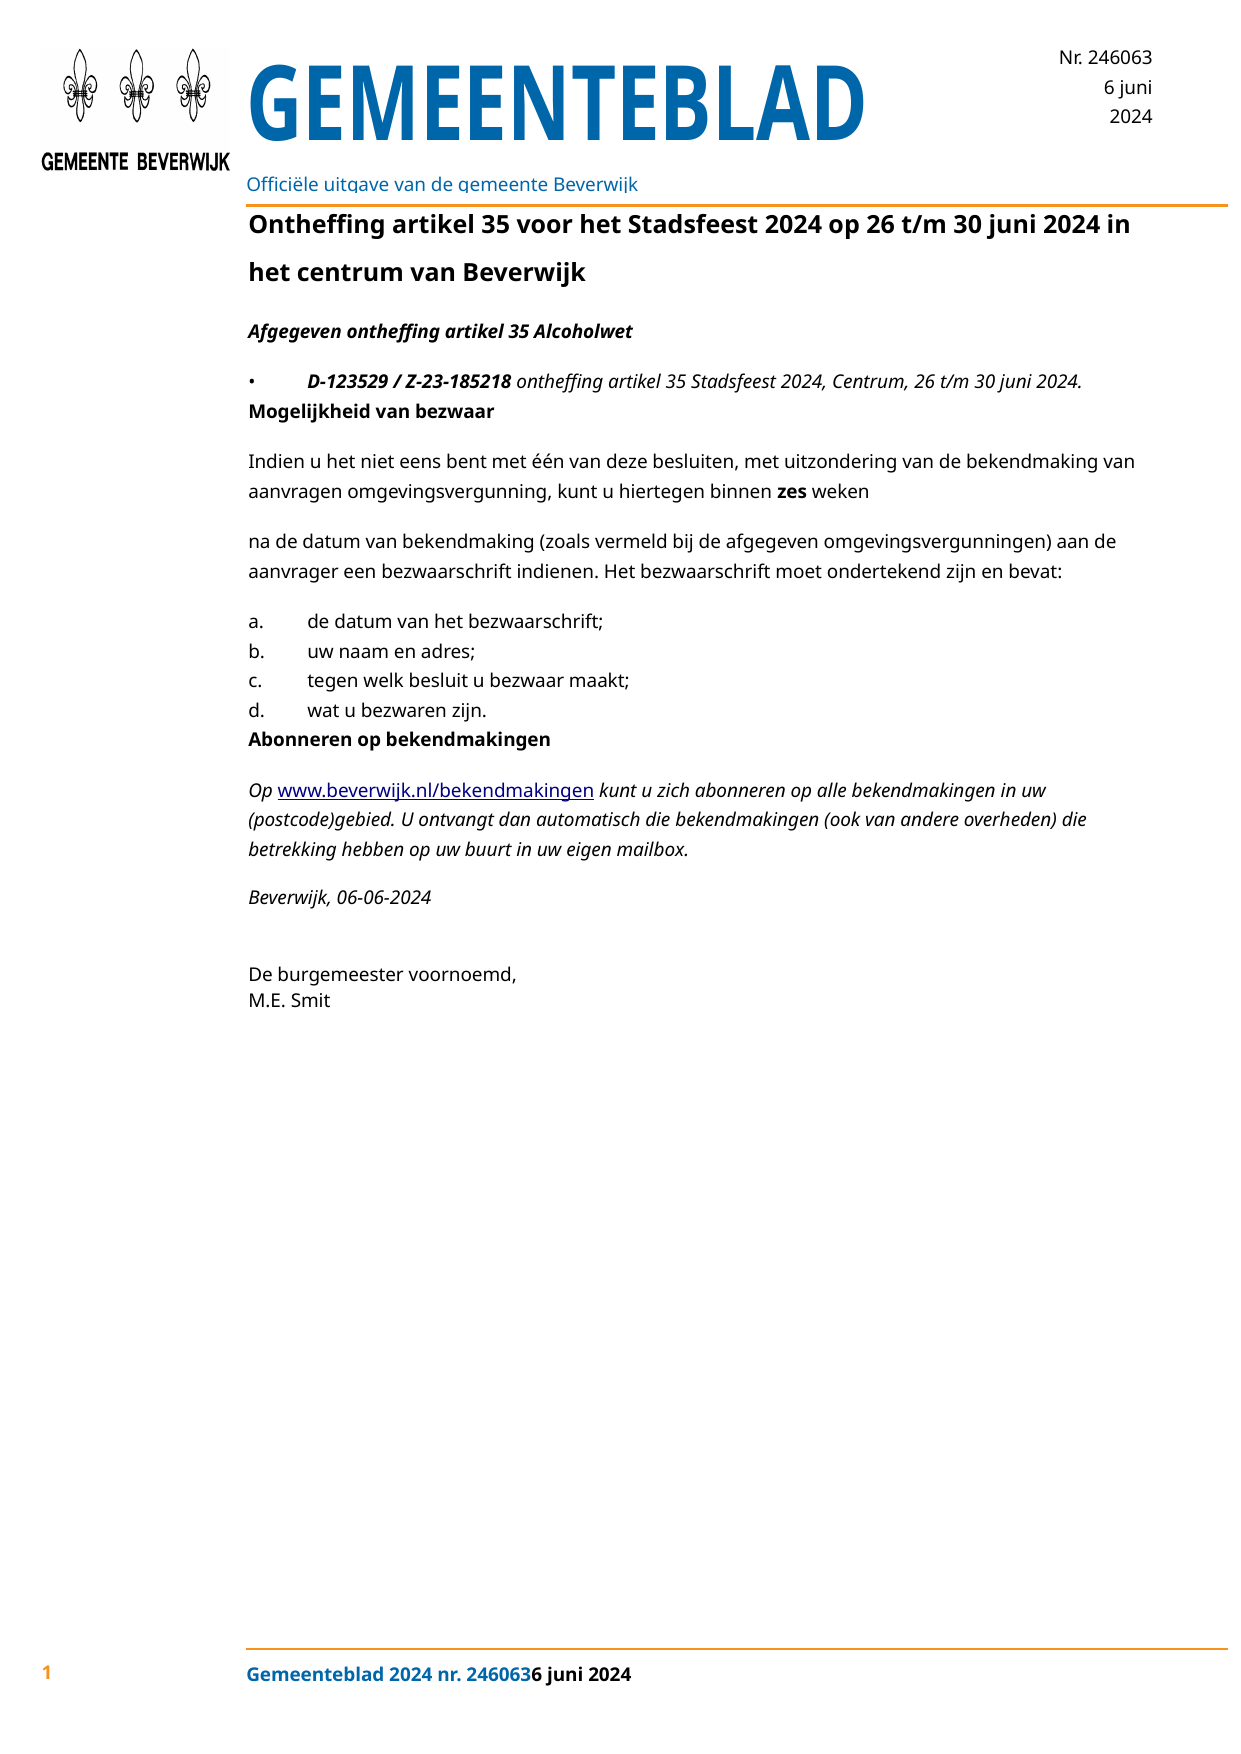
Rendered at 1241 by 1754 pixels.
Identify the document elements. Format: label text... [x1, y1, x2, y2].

text Abonneren op bekendmakingen [248, 727, 1152, 752]
text Indien u het niet eens bent met één van deze besluiten, met uitzondering van de bekendmaking van aanvragen omgevingsvergunning, kunt u hiertegen binnen zes weken [248, 448, 1152, 504]
text De burgemeester voornoemd, [248, 961, 1152, 987]
list tegen welk besluit u bezwaar maakt; [248, 667, 1152, 693]
list de datum van het bezwaarschrift; [248, 608, 1152, 634]
text Ontheffing artikel 35 voor het Stadsfeest 2024 op 26 t/m 30 juni 2024 in het centrum van Beverwijk [248, 207, 1152, 288]
text Op www.beverwijk.nl/bekendmakingen kunt u zich abonneren op alle bekendmakingen in uw (postcode)gebied. U ontvangt dan automatisch die bekendmakingen (ook van andere overheden) die betrekking hebben op uw buurt in uw eigen mailbox. [248, 777, 1152, 862]
list D-123529 / Z-23-185218 ontheffing artikel 35 Stadsfeest 2024, Centrum, 26 t/m 30 juni 2024. [248, 368, 1152, 394]
list uw naam en adres; [248, 638, 1152, 664]
text Afgegeven ontheffing artikel 35 Alcoholwet [248, 318, 1152, 344]
picture [41, 47, 231, 172]
text Beverwijk, 06-06-2024 [248, 884, 1152, 910]
text Mogelijkheid van bezwaar [248, 398, 1152, 424]
text M.E. Smit [248, 987, 1152, 1013]
text na de datum van bekendmaking (zoals vermeld bij de afgegeven omgevingsvergunningen) aan de aanvrager een bezwaarschrift indienen. Het bezwaarschrift moet ondertekend zijn en bevat: [248, 528, 1152, 584]
list wat u bezwaren zijn. [248, 697, 1152, 723]
